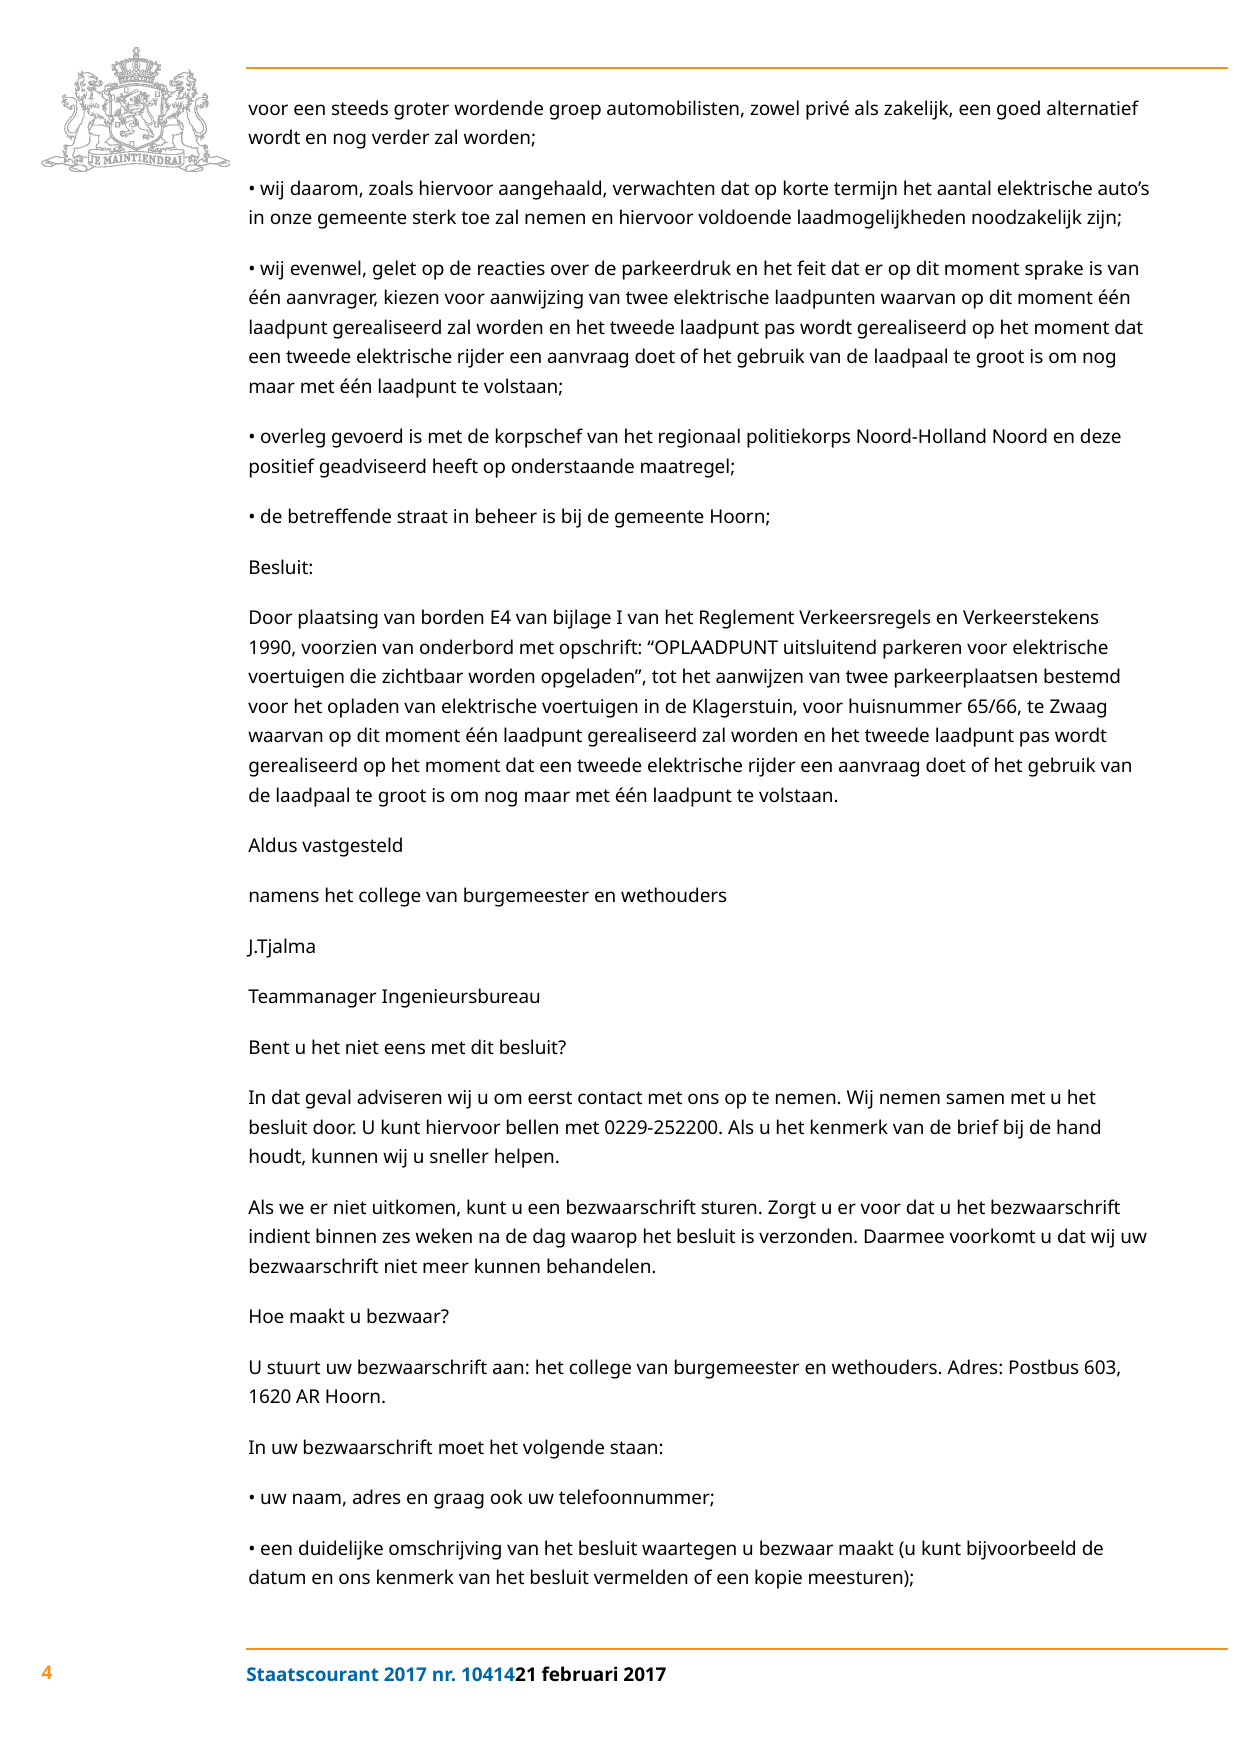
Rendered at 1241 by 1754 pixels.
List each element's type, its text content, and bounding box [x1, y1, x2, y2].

text In uw bezwaarschrift moet het volgende staan: [248, 1434, 1152, 1460]
text Door plaatsing van borden E4 van bijlage I van het Reglement Verkeersregels en Verkeerstekens 1990, voorzien van onderbord met opschrift: “OPLAADPUNT uitsluitend parkeren voor elektrische voertuigen die zichtbaar worden opgeladen”, tot het aanwijzen van twee parkeerplaatsen bestemd voor het opladen van elektrische voertuigen in de Klagerstuin, voor huisnummer 65/66, te Zwaag waarvan op dit moment één laadpunt gerealiseerd zal worden en het tweede laadpunt pas wordt gerealiseerd op het moment dat een tweede elektrische rijder een aanvraag doet of het gebruik van de laadpaal te groot is om nog maar met één laadpunt te volstaan. [248, 604, 1152, 808]
text • overleg gevoerd is met de korpschef van het regionaal politiekorps Noord-Holland Noord en deze positief geadviseerd heeft op onderstaande maatregel; [248, 423, 1152, 479]
picture [41, 47, 231, 172]
text • wij daarom, zoals hiervoor aangehaald, verwachten dat op korte termijn het aantal elektrische auto’s in onze gemeente sterk toe zal nemen en hiervoor voldoende laadmogelijkheden noodzakelijk zijn; [248, 175, 1152, 230]
text Besluit: [248, 554, 1152, 580]
text Aldus vastgesteld [248, 832, 1152, 858]
text • uw naam, adres en graag ook uw telefoonnummer; [248, 1484, 1152, 1510]
text J.Tjalma [248, 933, 1152, 959]
text voor een steeds groter wordende groep automobilisten, zowel privé als zakelijk, een goed alternatief wordt en nog verder zal worden; [248, 95, 1152, 150]
text In dat geval adviseren wij u om eerst contact met ons op te nemen. Wij nemen samen met u het besluit door. U kunt hiervoor bellen met 0229-252200. Als u het kenmerk van de brief bij de hand houdt, kunnen wij u sneller helpen. [248, 1084, 1152, 1169]
text U stuurt uw bezwaarschrift aan: het college van burgemeester en wethouders. Adres: Postbus 603, 1620 AR Hoorn. [248, 1354, 1152, 1409]
text Teammanager Ingenieursbureau [248, 983, 1152, 1009]
text Bent u het niet eens met dit besluit? [248, 1034, 1152, 1060]
text Hoe maakt u bezwaar? [248, 1303, 1152, 1329]
text namens het college van burgemeester en wethouders [248, 883, 1152, 908]
text • een duidelijke omschrijving van het besluit waartegen u bezwaar maakt (u kunt bijvoorbeeld de datum en ons kenmerk van het besluit vermelden of een kopie meesturen); [248, 1535, 1152, 1590]
text • de betreffende straat in beheer is bij de gemeente Hoorn; [248, 503, 1152, 529]
text • wij evenwel, gelet op de reacties over de parkeerdruk en het feit dat er op dit moment sprake is van één aanvrager, kiezen voor aanwijzing van twee elektrische laadpunten waarvan op dit moment één laadpunt gerealiseerd zal worden en het tweede laadpunt pas wordt gerealiseerd op het moment dat een tweede elektrische rijder een aanvraag doet of het gebruik van de laadpaal te groot is om nog maar met één laadpunt te volstaan; [248, 255, 1152, 399]
text Als we er niet uitkomen, kunt u een bezwaarschrift sturen. Zorgt u er voor dat u het bezwaarschrift indient binnen zes weken na de dag waarop het besluit is verzonden. Daarmee voorkomt u dat wij uw bezwaarschrift niet meer kunnen behandelen. [248, 1194, 1152, 1279]
